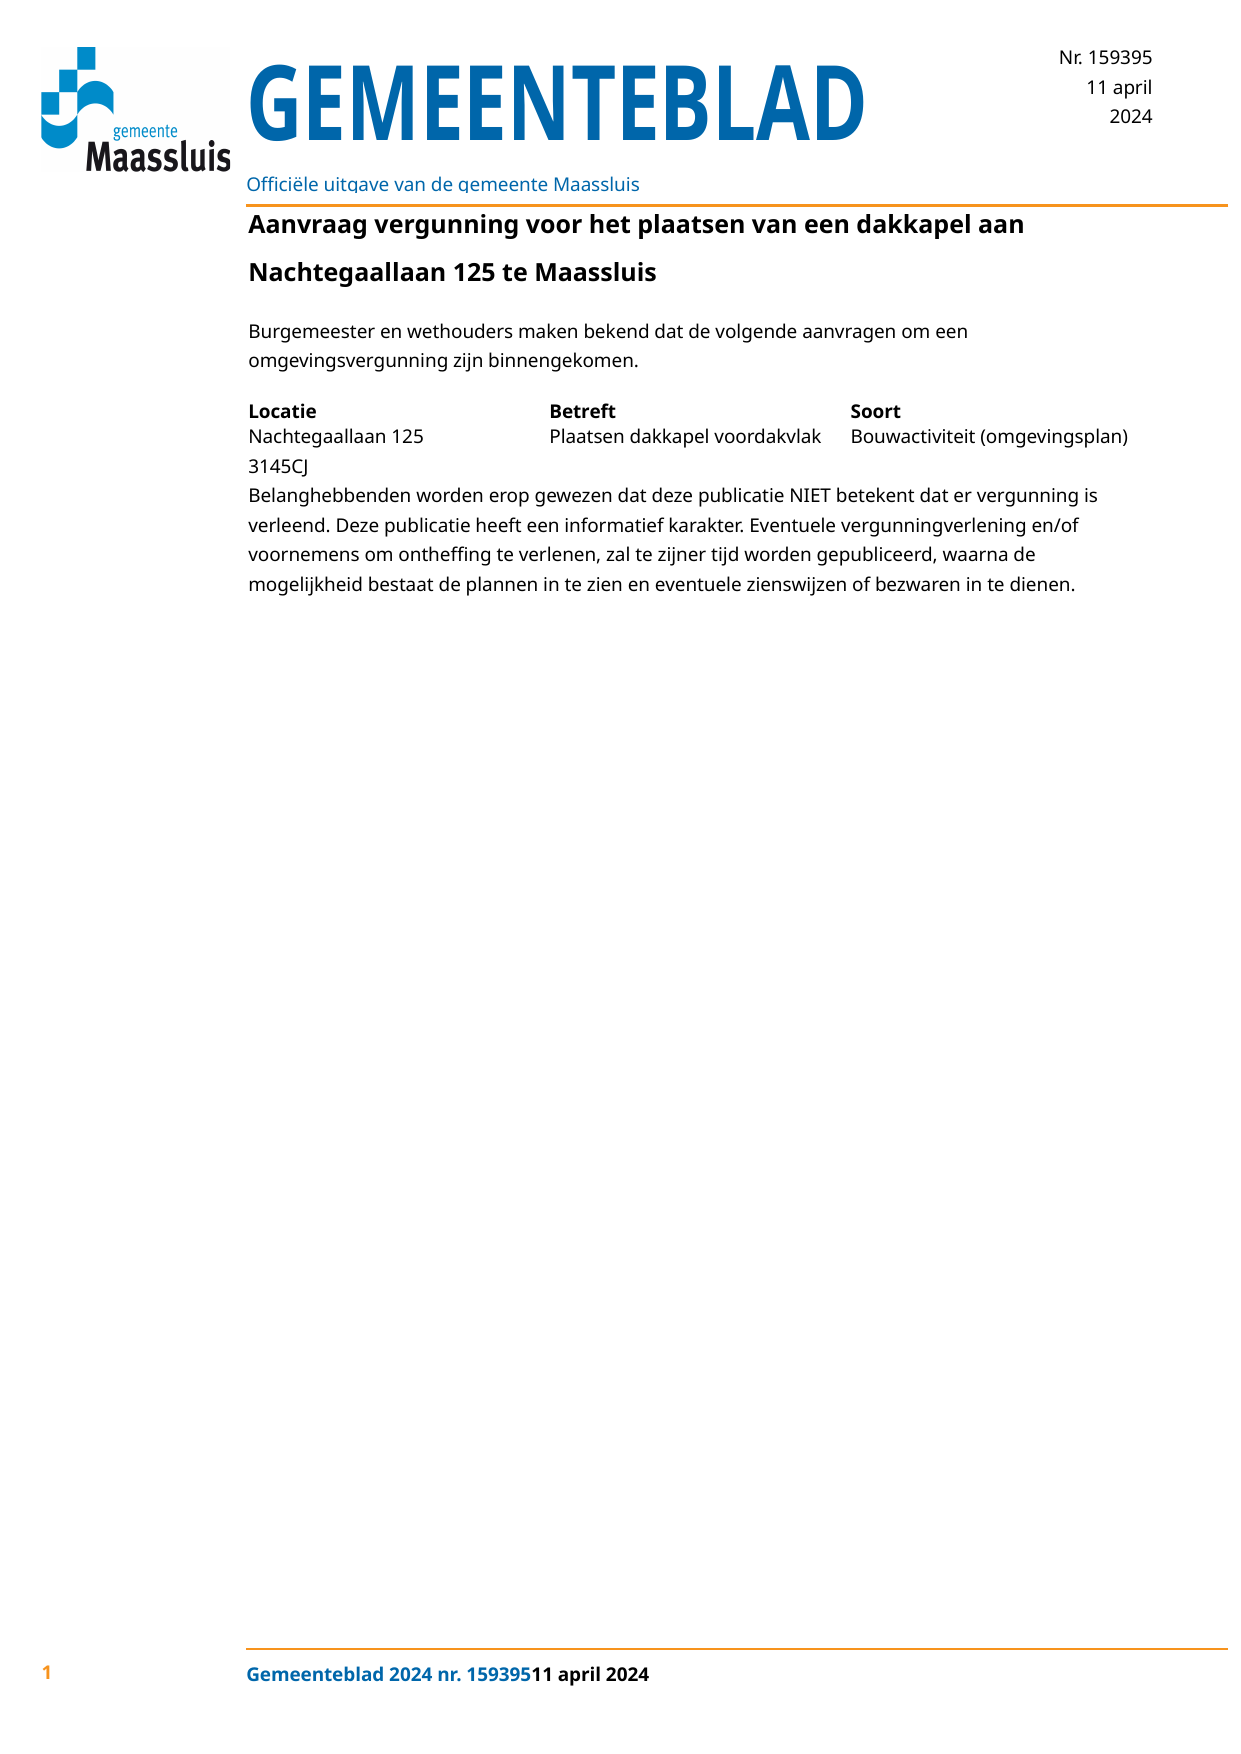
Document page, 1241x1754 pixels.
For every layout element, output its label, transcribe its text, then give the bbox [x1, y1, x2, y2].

table_cell Plaatsen dakkapel voordakvlak [549, 424, 850, 479]
table_cell Nachtegaallaan 125 3145CJ [248, 424, 549, 479]
text Belanghebbenden worden erop gewezen dat deze publicatie NIET betekent dat er vergunning is verleend. Deze publicatie heeft een informatief karakter. Eventuele vergunningverlening en/of voornemens om ontheffing te verlenen, zal te zijner tijd worden gepubliceerd, waarna de mogelijkheid bestaat de plannen in te zien en eventuele zienswijzen of bezwaren in te dienen. [248, 482, 1152, 597]
table_header Locatie [248, 398, 549, 424]
text Burgemeester en wethouders maken bekend dat de volgende aanvragen om een omgevingsvergunning zijn binnengekomen. [248, 318, 1152, 373]
table_header Soort [850, 398, 1152, 424]
picture [41, 47, 231, 172]
text Aanvraag vergunning voor het plaatsen van een dakkapel aan Nachtegaallaan 125 te Maassluis [248, 207, 1152, 288]
picture [41, 47, 77, 92]
table_header Betreft [549, 398, 850, 424]
table_cell Bouwactiviteit (omgevingsplan) [850, 424, 1152, 479]
